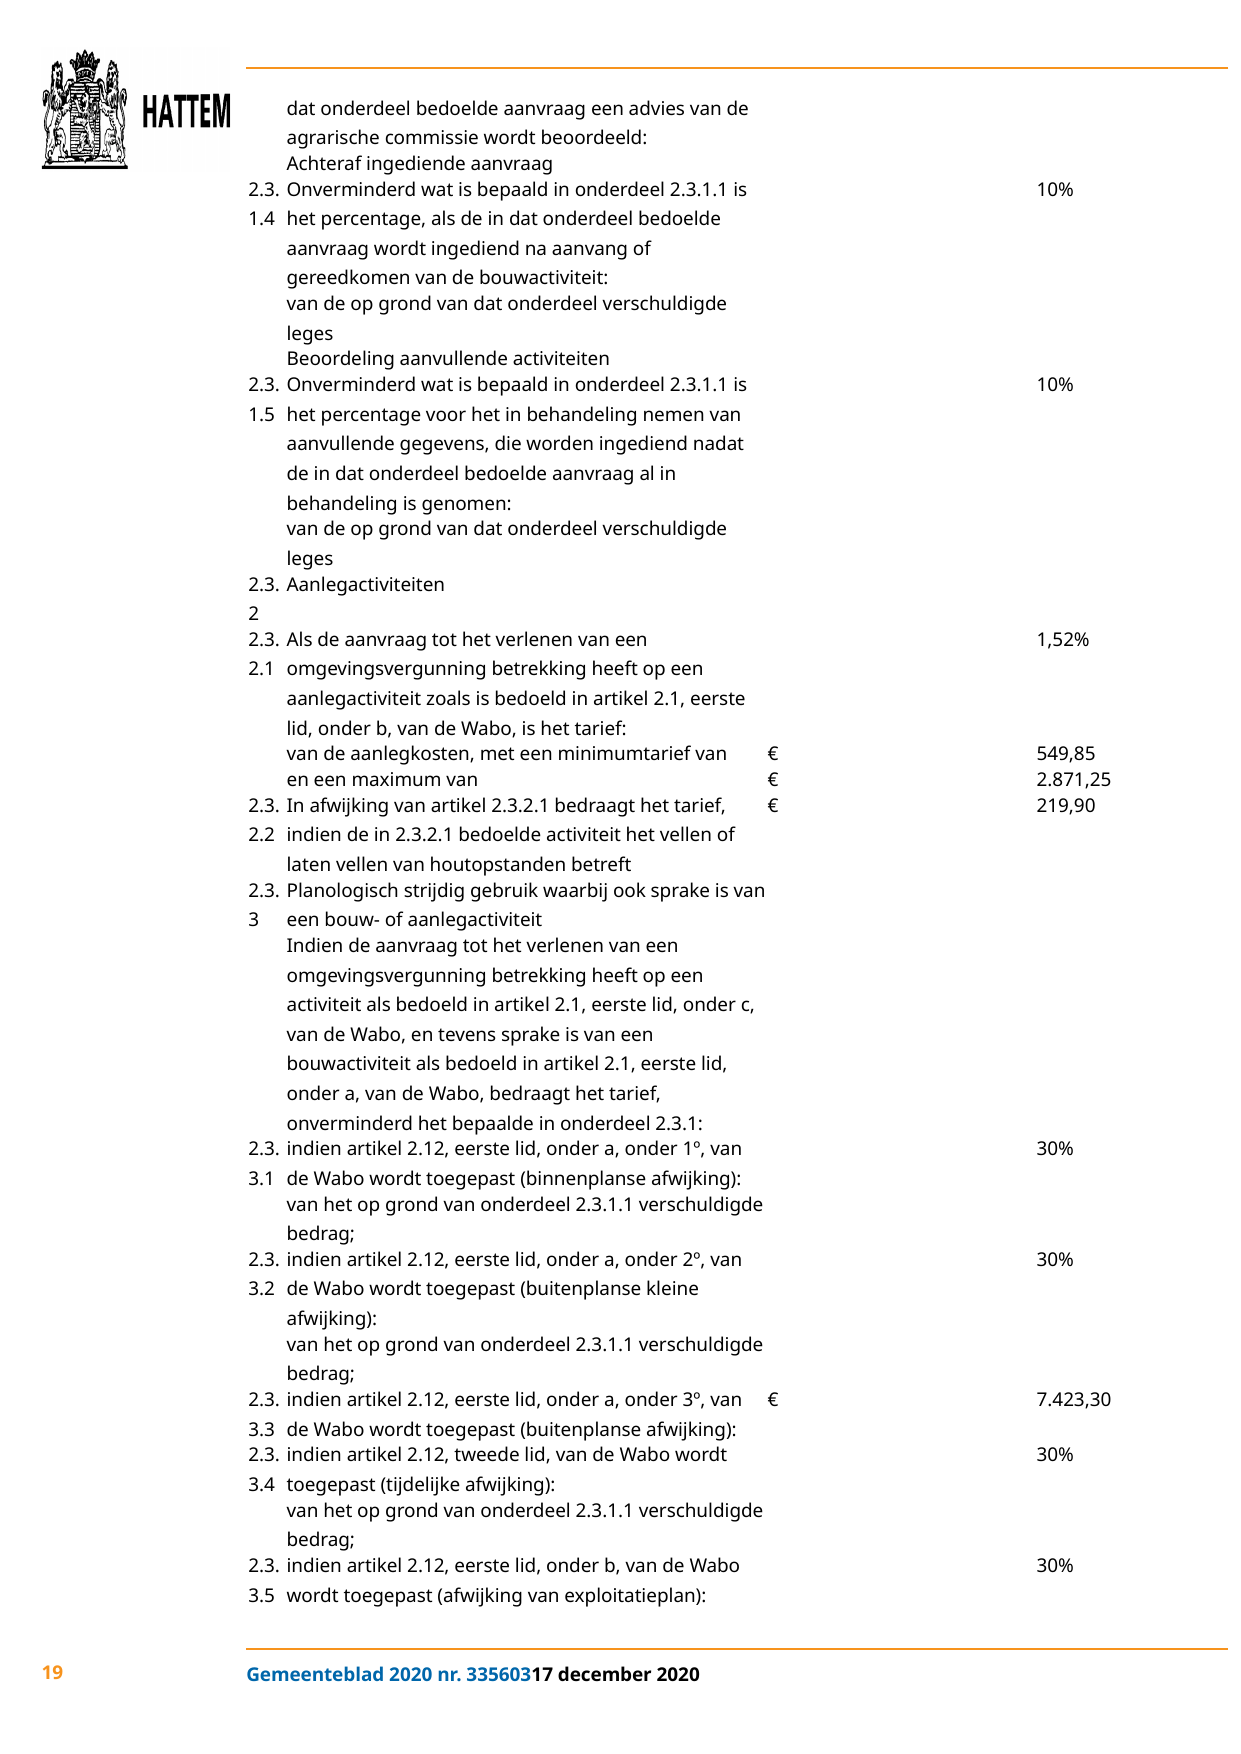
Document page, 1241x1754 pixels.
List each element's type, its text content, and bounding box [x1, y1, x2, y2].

table_cell 2.3.2.1 [248, 626, 286, 741]
table_cell [248, 95, 286, 150]
table_cell 2.3.2 [248, 571, 286, 626]
table_cell [1036, 346, 1152, 371]
table_cell en een maximum van [286, 766, 767, 792]
table_cell [1036, 1497, 1152, 1552]
table_cell [768, 1135, 1036, 1191]
table_cell 10% [1036, 371, 1152, 515]
table_cell indien artikel 2.12, tweede lid, van de Wabo wordt toegepast (tijdelijke afwijking): [286, 1442, 767, 1497]
table_cell [768, 571, 1036, 626]
table_cell van het op grond van onderdeel 2.3.1.1 verschuldigde bedrag; [286, 1331, 767, 1386]
table_cell 2.3.1.5 [248, 371, 286, 515]
table_cell [248, 1497, 286, 1552]
table_cell € [768, 792, 1036, 877]
table_cell [1036, 95, 1152, 150]
picture [41, 47, 231, 172]
table_cell van de aanlegkosten, met een minimumtarief van [286, 741, 767, 766]
table_cell 2.3.3.4 [248, 1442, 286, 1497]
table_cell [768, 1246, 1036, 1331]
table_cell 2.3.1.4 [248, 176, 286, 290]
table_cell van het op grond van onderdeel 2.3.1.1 verschuldigde bedrag; [286, 1191, 767, 1246]
table_cell Onverminderd wat is bepaald in onderdeel 2.3.1.1 is het percentage, als de in dat onderdeel bedoelde aanvraag wordt ingediend na aanvang of gereedkomen van de bouwactiviteit: [286, 176, 767, 290]
table_cell 2.3.3.5 [248, 1552, 286, 1607]
table_cell 2.3.3 [248, 877, 286, 932]
table_cell [768, 1331, 1036, 1386]
table_cell [1036, 932, 1152, 1135]
table_cell [768, 176, 1036, 290]
table_cell [248, 290, 286, 346]
table_cell [768, 515, 1036, 571]
table_cell van de op grond van dat onderdeel verschuldigde leges [286, 290, 767, 346]
table_cell [768, 1552, 1036, 1607]
table_cell [248, 1191, 286, 1246]
table_cell [1036, 1191, 1152, 1246]
table_cell [1036, 877, 1152, 932]
table_cell [768, 346, 1036, 371]
table_cell [248, 1331, 286, 1386]
table_cell 549,85 [1036, 741, 1152, 766]
table_cell 2.3.3.3 [248, 1386, 286, 1442]
table_cell van de op grond van dat onderdeel verschuldigde leges [286, 515, 767, 571]
table_cell [248, 932, 286, 1135]
table_cell Als de aanvraag tot het verlenen van een omgevingsvergunning betrekking heeft op een aanlegactiviteit zoals is bedoeld in artikel 2.1, eerste lid, onder b, van de Wabo, is het tarief: [286, 626, 767, 741]
table_cell 7.423,30 [1036, 1386, 1152, 1442]
table_cell 30% [1036, 1246, 1152, 1331]
table_cell [1036, 290, 1152, 346]
table_cell [248, 150, 286, 176]
table_cell [248, 741, 286, 766]
table_cell 219,90 [1036, 792, 1152, 877]
table_cell 2.871,25 [1036, 766, 1152, 792]
table_cell indien artikel 2.12, eerste lid, onder b, van de Wabo wordt toegepast (afwijking van exploitatieplan): [286, 1552, 767, 1607]
table_cell [768, 150, 1036, 176]
table_cell € [768, 1386, 1036, 1442]
table_cell 1,52% [1036, 626, 1152, 741]
table_cell [768, 1191, 1036, 1246]
table_cell Planologisch strijdig gebruik waarbij ook sprake is van een bouw- of aanlegactiviteit [286, 877, 767, 932]
table_cell [1036, 515, 1152, 571]
table_cell [768, 1497, 1036, 1552]
table_cell € [768, 741, 1036, 766]
table_cell van het op grond van onderdeel 2.3.1.1 verschuldigde bedrag; [286, 1497, 767, 1552]
table_cell Beoordeling aanvullende activiteiten [286, 346, 767, 371]
table_cell 30% [1036, 1552, 1152, 1607]
table_cell [768, 626, 1036, 741]
table_cell [248, 766, 286, 792]
table_cell [768, 1442, 1036, 1497]
table_cell 2.3.3.2 [248, 1246, 286, 1331]
table_cell [768, 932, 1036, 1135]
table_cell [768, 371, 1036, 515]
table_cell € [768, 766, 1036, 792]
table_cell [768, 95, 1036, 150]
table_cell [768, 290, 1036, 346]
table_cell Onverminderd wat is bepaald in onderdeel 2.3.1.1 is het percentage voor het in behandeling nemen van aanvullende gegevens, die worden ingediend nadat de in dat onderdeel bedoelde aanvraag al in behandeling is genomen: [286, 371, 767, 515]
table_cell [248, 346, 286, 371]
table_cell In afwijking van artikel 2.3.2.1 bedraagt het tarief, indien de in 2.3.2.1 bedoelde activiteit het vellen of laten vellen van houtopstanden betreft [286, 792, 767, 877]
table_cell [1036, 150, 1152, 176]
table_cell 10% [1036, 176, 1152, 290]
table_cell Aanlegactiviteiten [286, 571, 767, 626]
table_cell indien artikel 2.12, eerste lid, onder a, onder 2º, van de Wabo wordt toegepast (buitenplanse kleine afwijking): [286, 1246, 767, 1331]
table_cell Indien de aanvraag tot het verlenen van een omgevingsvergunning betrekking heeft op een activiteit als bedoeld in artikel 2.1, eerste lid, onder c, van de Wabo, en tevens sprake is van een bouwactiviteit als bedoeld in artikel 2.1, eerste lid, onder a, van de Wabo, bedraagt het tarief, onverminderd het bepaalde in onderdeel 2.3.1: [286, 932, 767, 1135]
table_cell 30% [1036, 1442, 1152, 1497]
table_cell 30% [1036, 1135, 1152, 1191]
table_cell [1036, 571, 1152, 626]
table_cell dat onderdeel bedoelde aanvraag een advies van de agrarische commissie wordt beoordeeld: [286, 95, 767, 150]
table_cell [248, 515, 286, 571]
table_cell 2.3.2.2 [248, 792, 286, 877]
table_cell Achteraf ingediende aanvraag [286, 150, 767, 176]
table_cell [768, 877, 1036, 932]
table_cell [1036, 1331, 1152, 1386]
table_cell indien artikel 2.12, eerste lid, onder a, onder 3º, van de Wabo wordt toegepast (buitenplanse afwijking): [286, 1386, 767, 1442]
table_cell indien artikel 2.12, eerste lid, onder a, onder 1º, van de Wabo wordt toegepast (binnenplanse afwijking): [286, 1135, 767, 1191]
table_cell 2.3.3.1 [248, 1135, 286, 1191]
